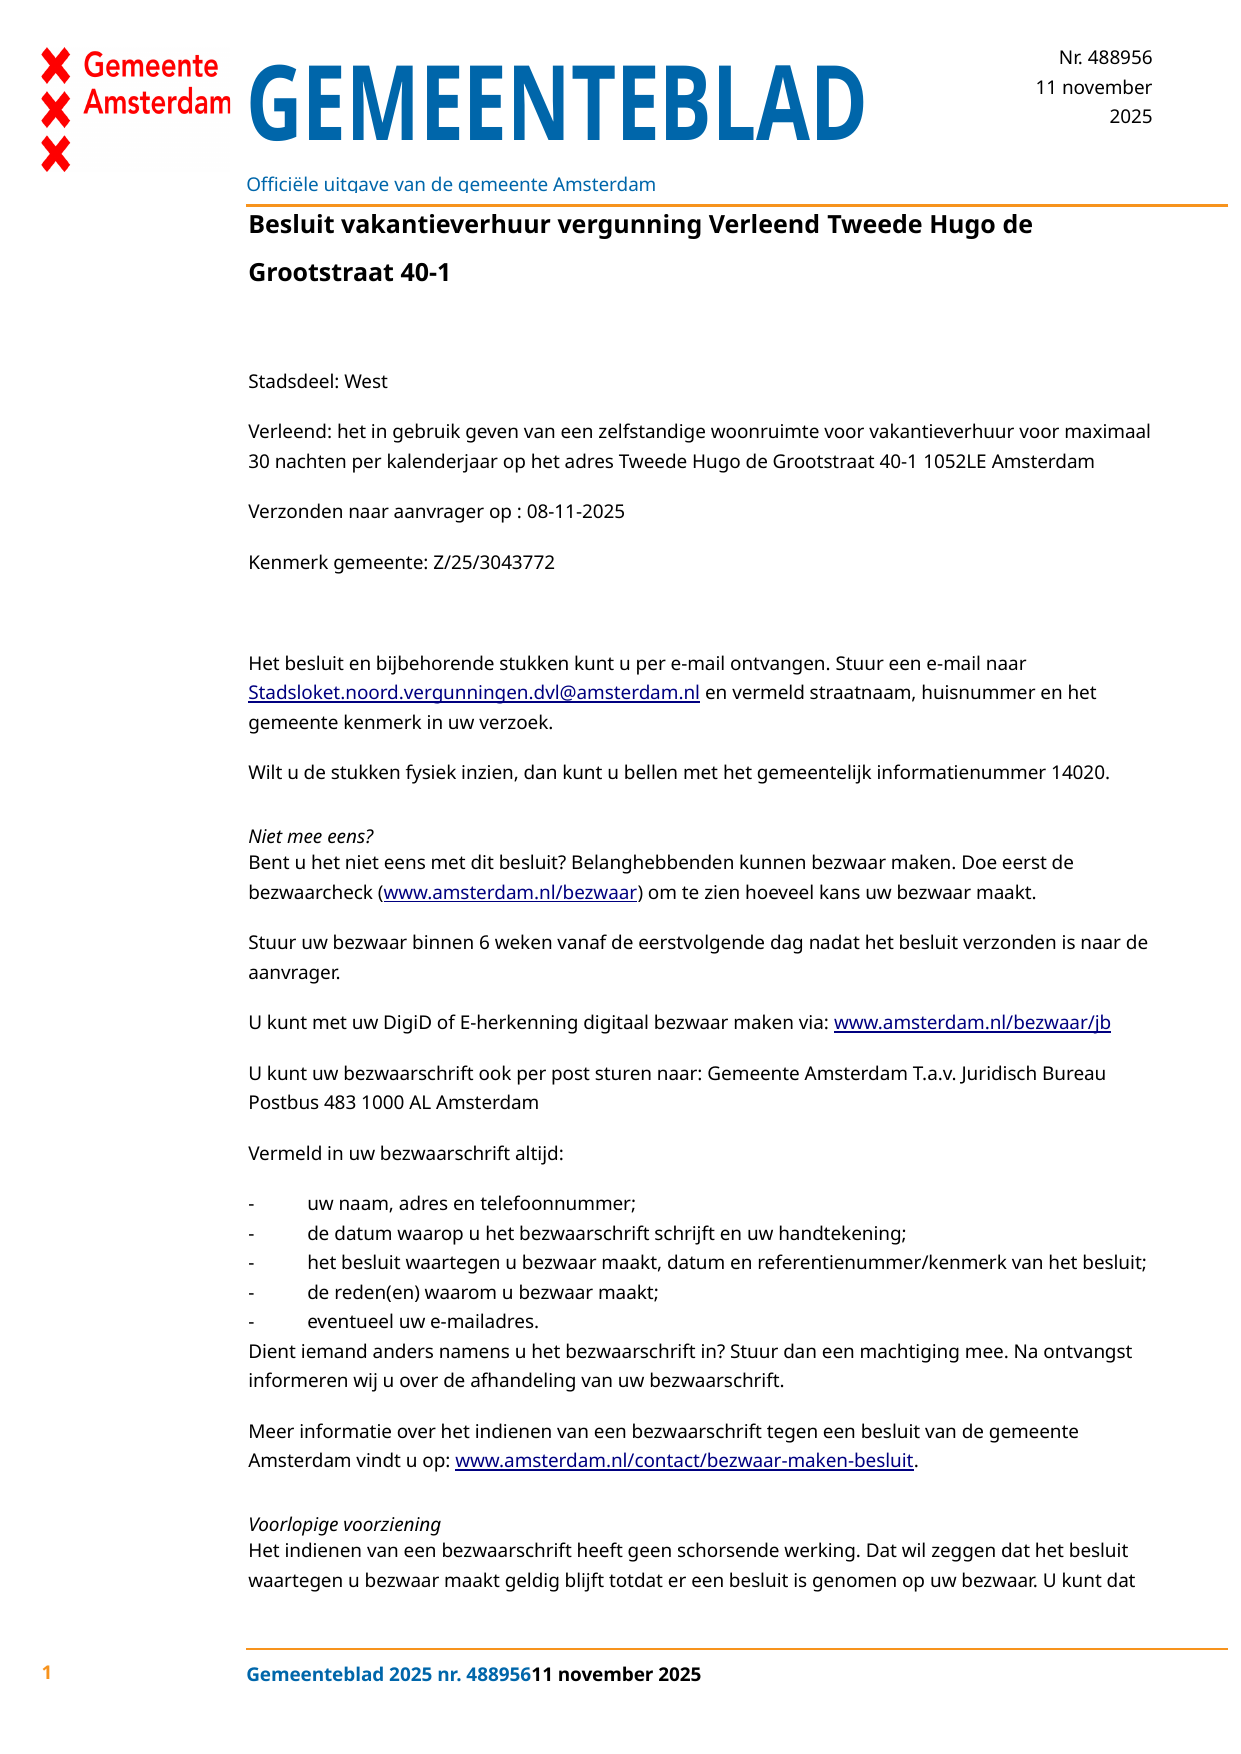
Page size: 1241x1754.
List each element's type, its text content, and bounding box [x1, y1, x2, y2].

list uw naam, adres en telefoonnummer; [248, 1190, 1152, 1216]
list eventueel uw e-mailadres. [248, 1308, 1152, 1334]
picture [41, 47, 231, 172]
list de reden(en) waarom u bezwaar maakt; [248, 1279, 1152, 1304]
text Stadsdeel: West [248, 368, 1152, 394]
text Meer informatie over het indienen van een bezwaarschrift tegen een besluit van de gemeente Amsterdam vindt u op: www.amsterdam.nl/contact/bezwaar-maken-besluit. [248, 1418, 1152, 1473]
text Verzonden naar aanvrager op : 08-11-2025 [248, 499, 1152, 524]
text Het besluit en bijbehorende stukken kunt u per e-mail ontvangen. Stuur een e-mail naar Stadsloket.noord.vergunningen.dvl@amsterdam.nl en vermeld straatnaam, huisnummer en het gemeente kenmerk in uw verzoek. [248, 650, 1152, 735]
text Niet mee eens? [248, 823, 1152, 849]
text Verleend: het in gebruik geven van een zelfstandige woonruimte voor vakantieverhuur voor maximaal 30 nachten per kalenderjaar op het adres Tweede Hugo de Grootstraat 40-1 1052LE Amsterdam [248, 419, 1152, 474]
text U kunt met uw DigiD of E-herkenning digitaal bezwaar maken via: www.amsterdam.nl/bezwaar/jb [248, 1009, 1152, 1035]
text Voorlopige voorziening [248, 1512, 1152, 1537]
text Het indienen van een bezwaarschrift heeft geen schorsende werking. Dat wil zeggen dat het besluit waartegen u bezwaar maakt geldig blijft totdat er een besluit is genomen op uw bezwaar. U kunt dat [248, 1537, 1152, 1593]
list het besluit waartegen u bezwaar maakt, datum en referentienummer/kenmerk van het besluit; [248, 1249, 1152, 1275]
text U kunt uw bezwaarschrift ook per post sturen naar: Gemeente Amsterdam T.a.v. Juridisch Bureau Postbus 483 1000 AL Amsterdam [248, 1060, 1152, 1115]
text Wilt u de stukken fysiek inzien, dan kunt u bellen met het gemeentelijk informatienummer 14020. [248, 759, 1152, 785]
text Dient iemand anders namens u het bezwaarschrift in? Stuur dan een machtiging mee. Na ontvangst informeren wij u over de afhandeling van uw bezwaarschrift. [248, 1338, 1152, 1393]
text Kenmerk gemeente: Z/25/3043772 [248, 549, 1152, 575]
text Vermeld in uw bezwaarschrift altijd: [248, 1140, 1152, 1165]
list de datum waarop u het bezwaarschrift schrijft en uw handtekening; [248, 1220, 1152, 1245]
text Stuur uw bezwaar binnen 6 weken vanaf de eerstvolgende dag nadat het besluit verzonden is naar de aanvrager. [248, 929, 1152, 984]
text Besluit vakantieverhuur vergunning Verleend Tweede Hugo de Grootstraat 40-1 [248, 207, 1152, 288]
text Bent u het niet eens met dit besluit? Belanghebbenden kunnen bezwaar maken. Doe eerst de bezwaarcheck (www.amsterdam.nl/bezwaar) om te zien hoeveel kans uw bezwaar maakt. [248, 849, 1152, 904]
